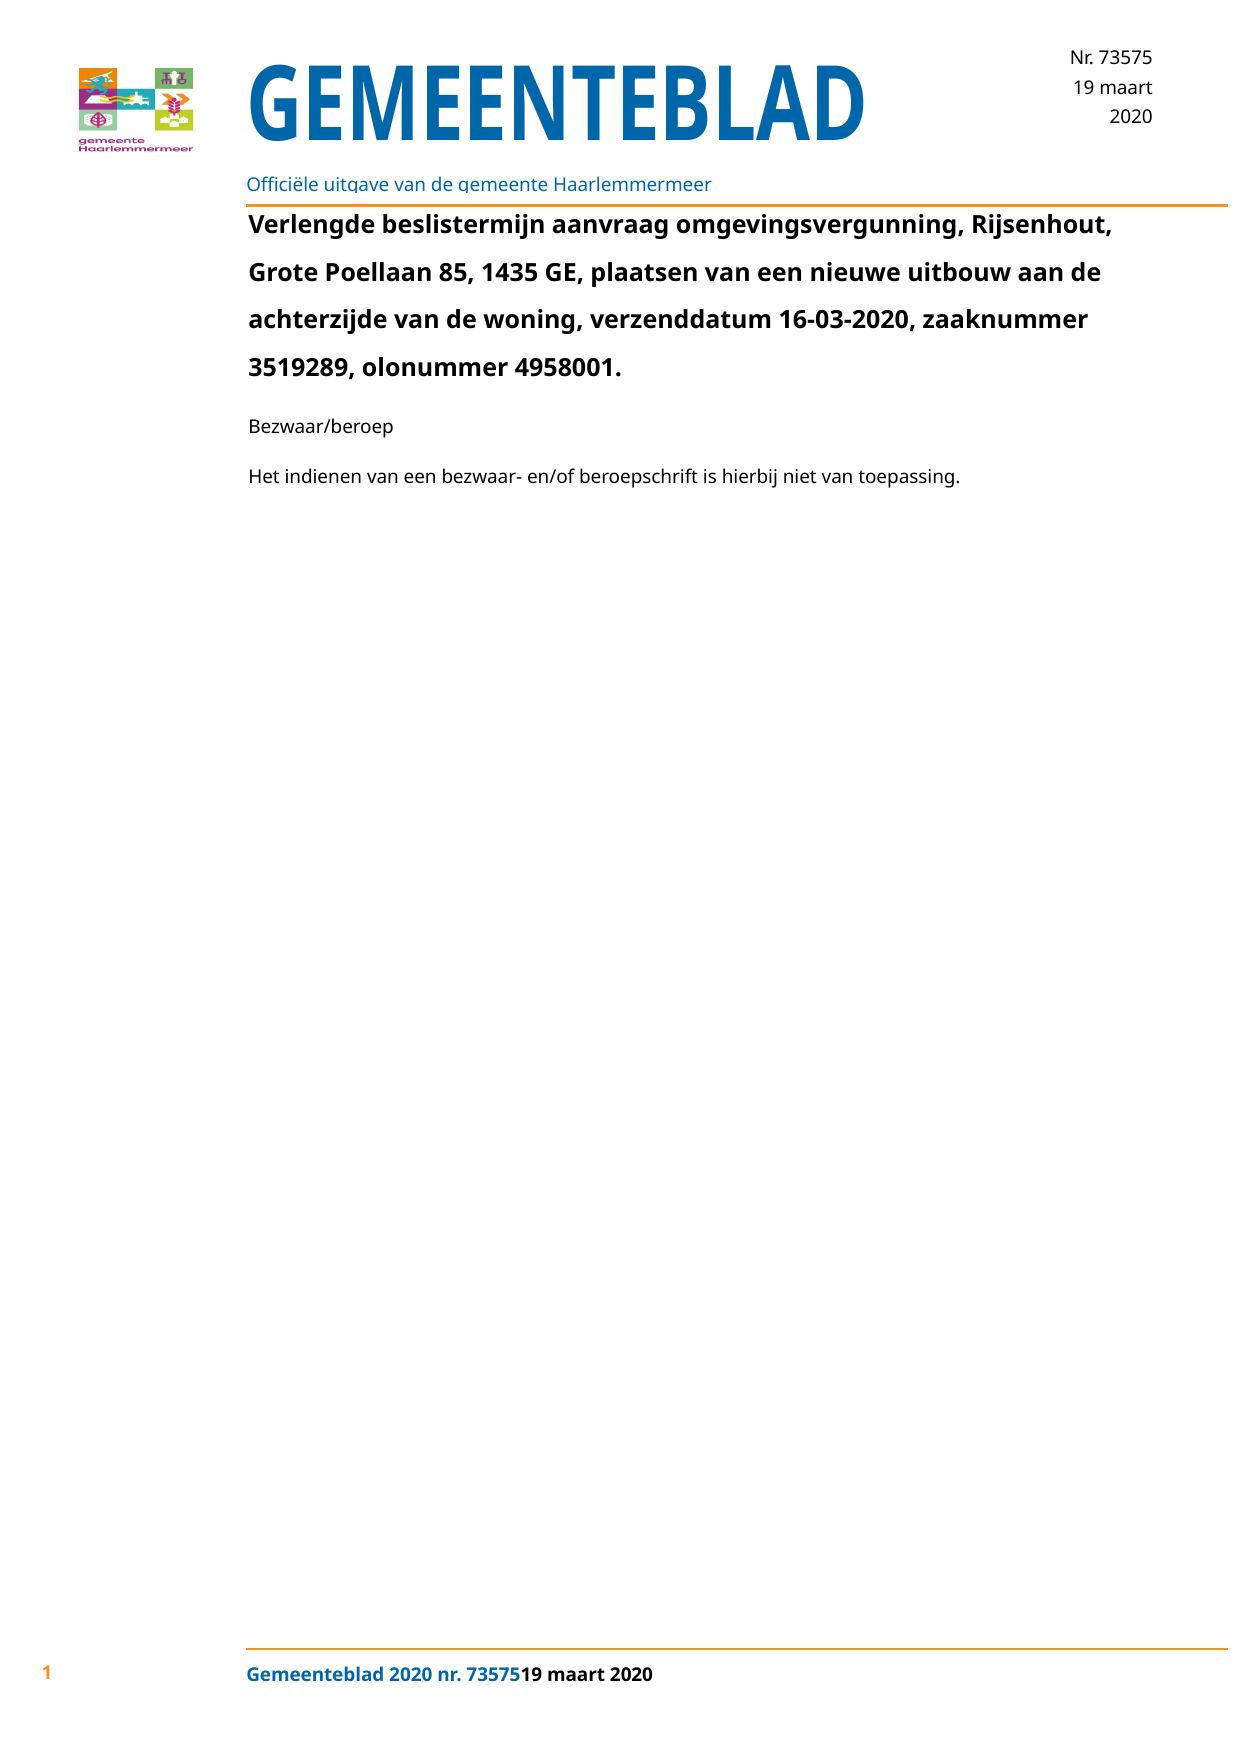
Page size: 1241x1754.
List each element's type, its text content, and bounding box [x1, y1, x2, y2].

picture [41, 47, 231, 172]
text Verlengde beslistermijn aanvraag omgevingsvergunning, Rijsenhout, Grote Poellaan 85, 1435 GE, plaatsen van een nieuwe uitbouw aan de achterzijde van de woning, verzenddatum 16-03-2020, zaaknummer 3519289, olonummer 4958001. [248, 207, 1152, 384]
text Het indienen van een bezwaar- en/of beroepschrift is hierbij niet van toepassing. [248, 463, 1152, 489]
text Bezwaar/beroep [248, 413, 1152, 439]
